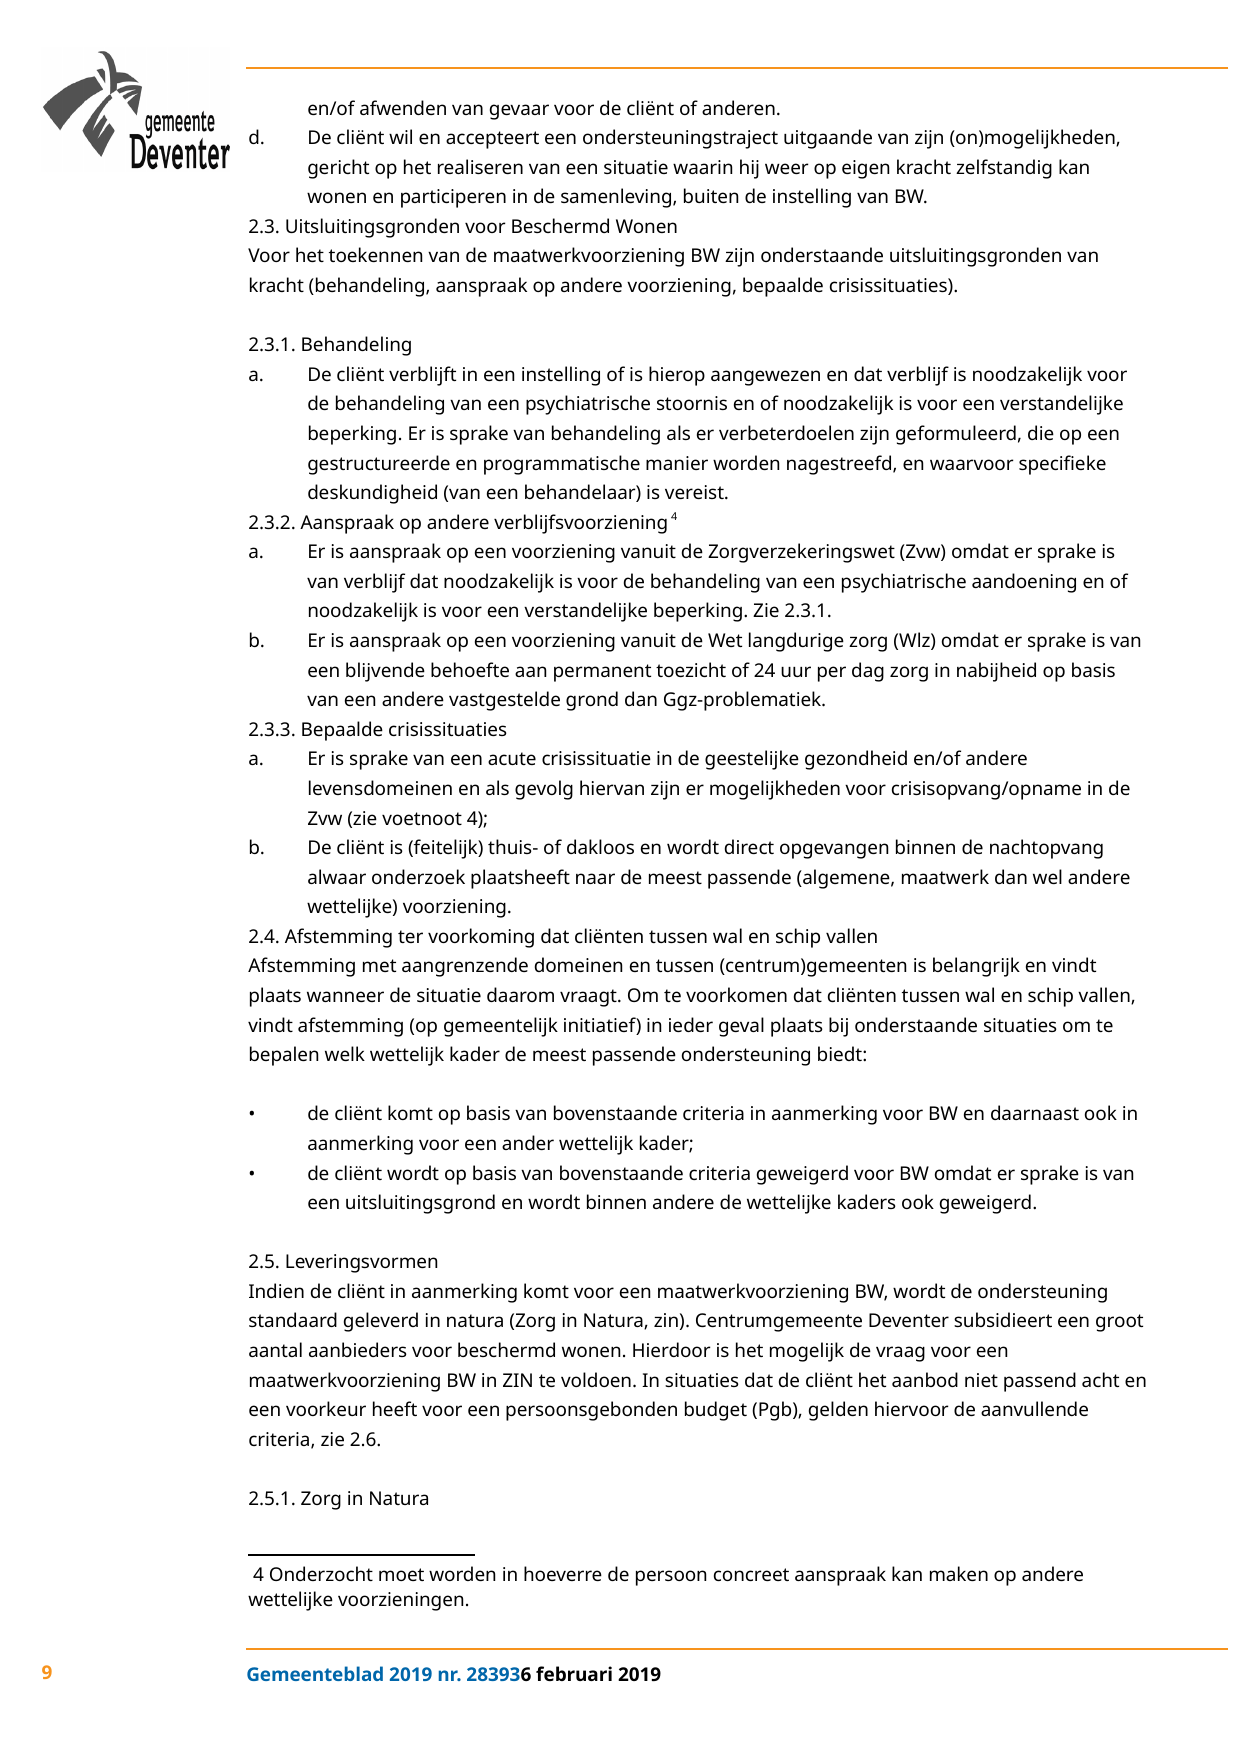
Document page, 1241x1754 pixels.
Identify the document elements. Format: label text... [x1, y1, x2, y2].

list de cliënt wordt op basis van bovenstaande criteria geweigerd voor BW omdat er sprake is van een uitsluitingsgrond en wordt binnen andere de wettelijke kaders ook geweigerd. [248, 1160, 1152, 1215]
picture [41, 47, 231, 172]
text 2.3. Uitsluitingsgronden voor Beschermd Wonen [248, 213, 1152, 239]
list Er is sprake van een acute crisissituatie in de geestelijke gezondheid en/of andere levensdomeinen en als gevolg hiervan zijn er mogelijkheden voor crisisopvang/opname in de Zvw (zie voetnoot 4); [248, 746, 1152, 831]
list De cliënt wil en accepteert een ondersteuningstraject uitgaande van zijn (on)mogelijkheden, gericht op het realiseren van een situatie waarin hij weer op eigen kracht zelfstandig kan wonen en participeren in de samenleving, buiten de instelling van BW. [248, 124, 1152, 209]
text 2.3.1. Behandeling [248, 331, 1152, 357]
list de cliënt komt op basis van bovenstaande criteria in aanmerking voor BW en daarnaast ook in aanmerking voor een ander wettelijk kader; [248, 1101, 1152, 1156]
text Onderzocht moet worden in hoeverre de persoon concreet aanspraak kan maken op andere wettelijke voorzieningen. [248, 1561, 1152, 1612]
list en/of afwenden van gevaar voor de cliënt of anderen. [248, 95, 1152, 121]
list Er is aanspraak op een voorziening vanuit de Wet langdurige zorg (Wlz) omdat er sprake is van een blijvende behoefte aan permanent toezicht of 24 uur per dag zorg in nabijheid op basis van een andere vastgestelde grond dan Ggz-problematiek. [248, 627, 1152, 712]
list Er is aanspraak op een voorziening vanuit de Zorgverzekeringswet (Zvw) omdat er sprake is van verblijf dat noodzakelijk is voor de behandeling van een psychiatrische aandoening en of noodzakelijk is voor een verstandelijke beperking. Zie 2.3.1. [248, 538, 1152, 623]
text Afstemming met aangrenzende domeinen en tussen (centrum)gemeenten is belangrijk en vindt plaats wanneer de situatie daarom vraagt. Om te voorkomen dat cliënten tussen wal en schip vallen, vindt afstemming (op gemeentelijk initiatief) in ieder geval plaats bij onderstaande situaties om te bepalen welk wettelijk kader de meest passende ondersteuning biedt: [248, 953, 1152, 1067]
text 2.5.1. Zorg in Natura [248, 1485, 1152, 1511]
text Indien de cliënt in aanmerking komt voor een maatwerkvoorziening BW, wordt de ondersteuning standaard geleverd in natura (Zorg in Natura, zin). Centrumgemeente Deventer subsidieert een groot aantal aanbieders voor beschermd wonen. Hierdoor is het mogelijk de vraag voor een maatwerkvoorziening BW in ZIN te voldoen. In situaties dat de cliënt het aanbod niet passend acht en een voorkeur heeft voor een persoonsgebonden budget (Pgb), gelden hiervoor de aanvullende criteria, zie 2.6. [248, 1278, 1152, 1452]
text 2.3.3. Bepaalde crisissituaties [248, 716, 1152, 742]
text 2.4. Afstemming ter voorkoming dat cliënten tussen wal en schip vallen [248, 923, 1152, 949]
text 2.3.2. Aanspraak op andere verblijfsvoorziening [248, 509, 1152, 535]
text Voor het toekennen van de maatwerkvoorziening BW zijn onderstaande uitsluitingsgronden van kracht (behandeling, aanspraak op andere voorziening, bepaalde crisissituaties). [248, 243, 1152, 298]
text 2.5. Leveringsvormen [248, 1248, 1152, 1274]
list De cliënt verblijft in een instelling of is hierop aangewezen en dat verblijf is noodzakelijk voor de behandeling van een psychiatrische stoornis en of noodzakelijk is voor een verstandelijke beperking. Er is sprake van behandeling als er verbeterdoelen zijn geformuleerd, die op een gestructureerde en programmatische manier worden nagestreefd, en waarvoor specifieke deskundigheid (van een behandelaar) is vereist. [248, 361, 1152, 505]
list De cliënt is (feitelijk) thuis- of dakloos en wordt direct opgevangen binnen de nachtopvang alwaar onderzoek plaatsheeft naar de meest passende (algemene, maatwerk dan wel andere wettelijke) voorziening. [248, 834, 1152, 919]
